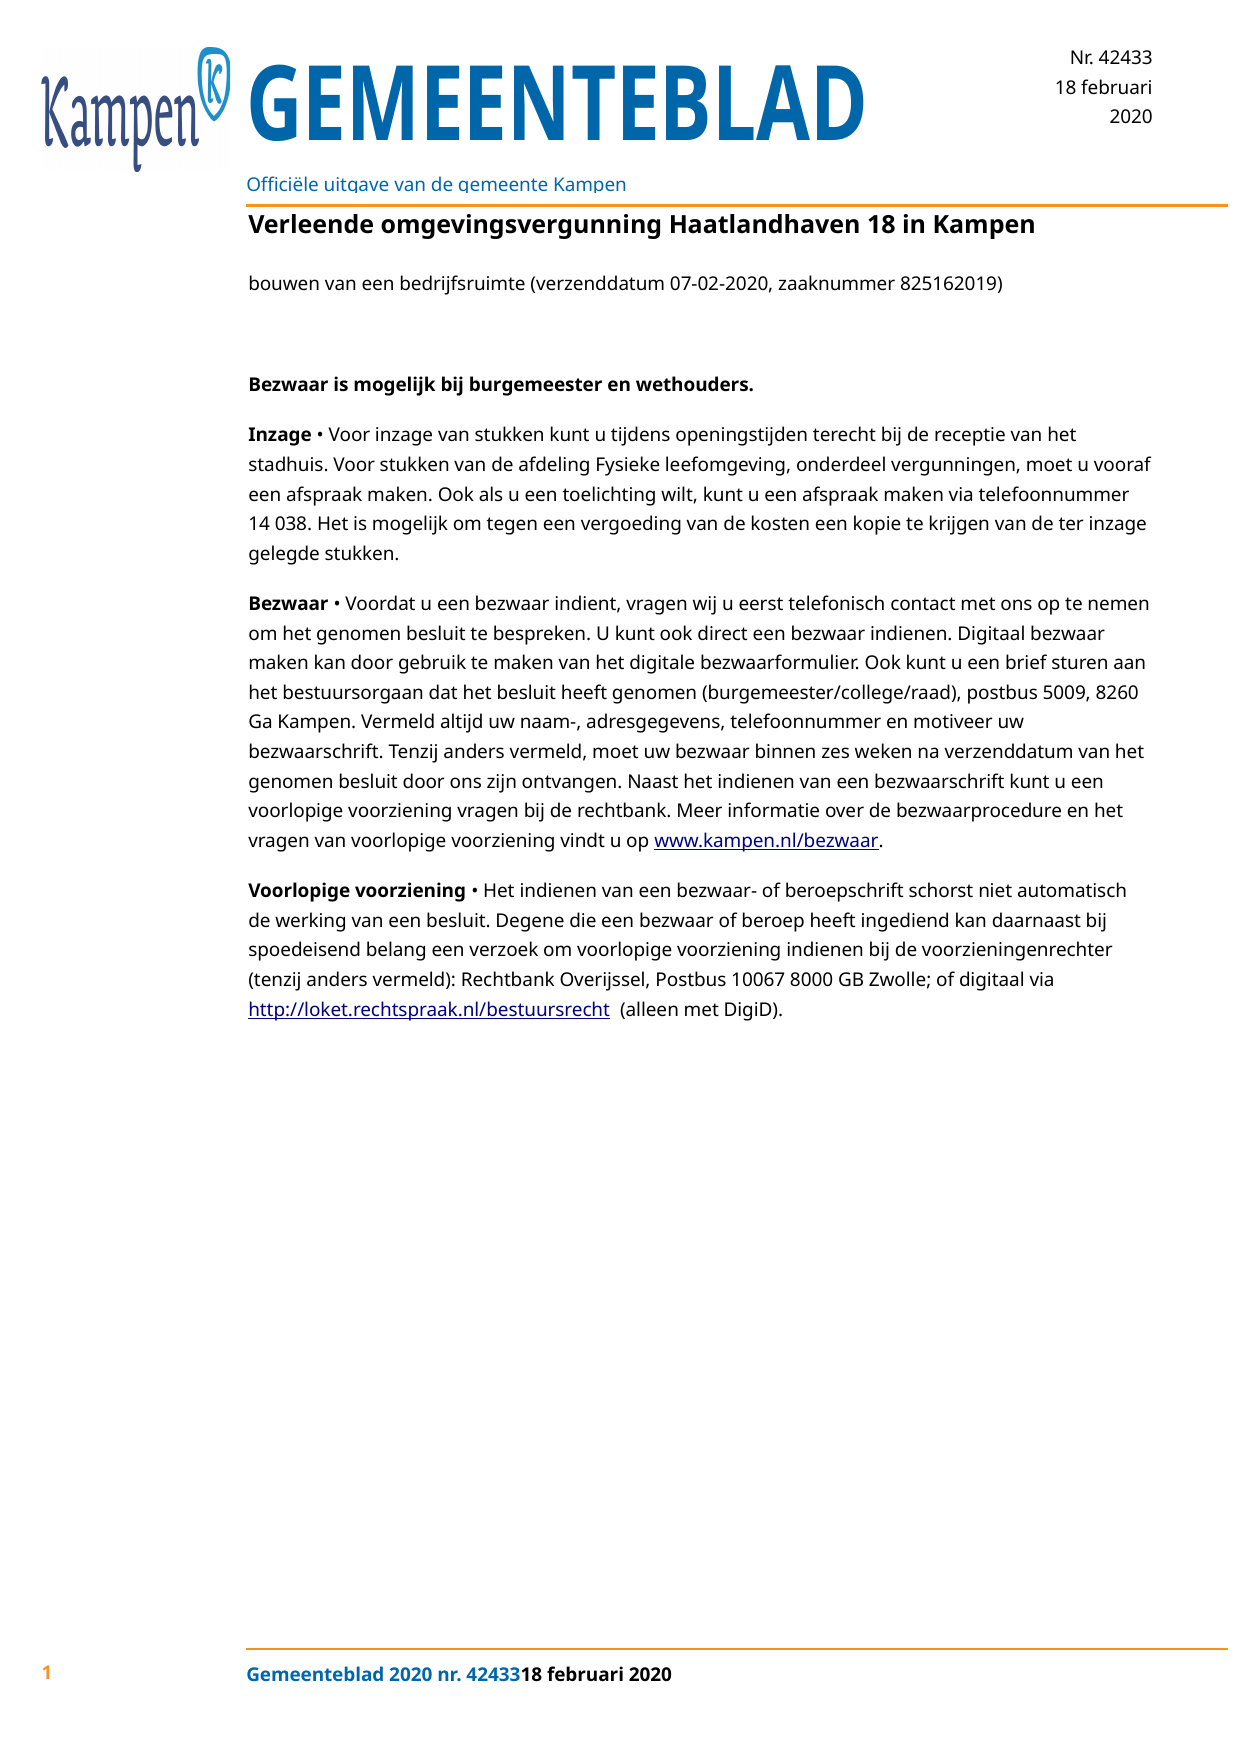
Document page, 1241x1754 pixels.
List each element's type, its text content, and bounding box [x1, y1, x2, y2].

text bouwen van een bedrijfsruimte (verzenddatum 07-02-2020, zaaknummer 825162019) [248, 270, 1152, 296]
text Inzage • Voor inzage van stukken kunt u tijdens openingstijden terecht bij de receptie van het stadhuis. Voor stukken van de afdeling Fysieke leefomgeving, onderdeel vergunningen, moet u vooraf een afspraak maken. Ook als u een toelichting wilt, kunt u een afspraak maken via telefoonnummer 14 038. Het is mogelijk om tegen een vergoeding van de kosten een kopie te krijgen van de ter inzage gelegde stukken. [248, 422, 1152, 566]
text Bezwaar • Voordat u een bezwaar indient, vragen wij u eerst telefonisch contact met ons op te nemen om het genomen besluit te bespreken. U kunt ook direct een bezwaar indienen. Digitaal bezwaar maken kan door gebruik te maken van het digitale bezwaarformulier. Ook kunt u een brief sturen aan het bestuursorgaan dat het besluit heeft genomen (burgemeester/college/raad), postbus 5009, 8260 Ga Kampen. Vermeld altijd uw naam-, adresgegevens, telefoonnummer en motiveer uw bezwaarschrift. Tenzij anders vermeld, moet uw bezwaar binnen zes weken na verzenddatum van het genomen besluit door ons zijn ontvangen. Naast het indienen van een bezwaarschrift kunt u een voorlopige voorziening vragen bij de rechtbank. Meer informatie over de bezwaarprocedure en het vragen van voorlopige voorziening vindt u op www.kampen.nl/bezwaar. [248, 590, 1152, 853]
text Bezwaar is mogelijk bij burgemeester en wethouders. [248, 371, 1152, 397]
picture [41, 47, 231, 172]
text Verleende omgevingsvergunning Haatlandhaven 18 in Kampen [248, 207, 1152, 241]
text Voorlopige voorziening • Het indienen van een bezwaar- of beroepschrift schorst niet automatisch de werking van een besluit. Degene die een bezwaar of beroep heeft ingediend kan daarnaast bij spoedeisend belang een verzoek om voorlopige voorziening indienen bij de voorzieningenrechter (tenzij anders vermeld): Rechtbank Overijssel, Postbus 10067 8000 GB Zwolle; of digitaal via http://loket.rechtspraak.nl/bestuursrecht (alleen met DigiD). [248, 877, 1152, 1021]
